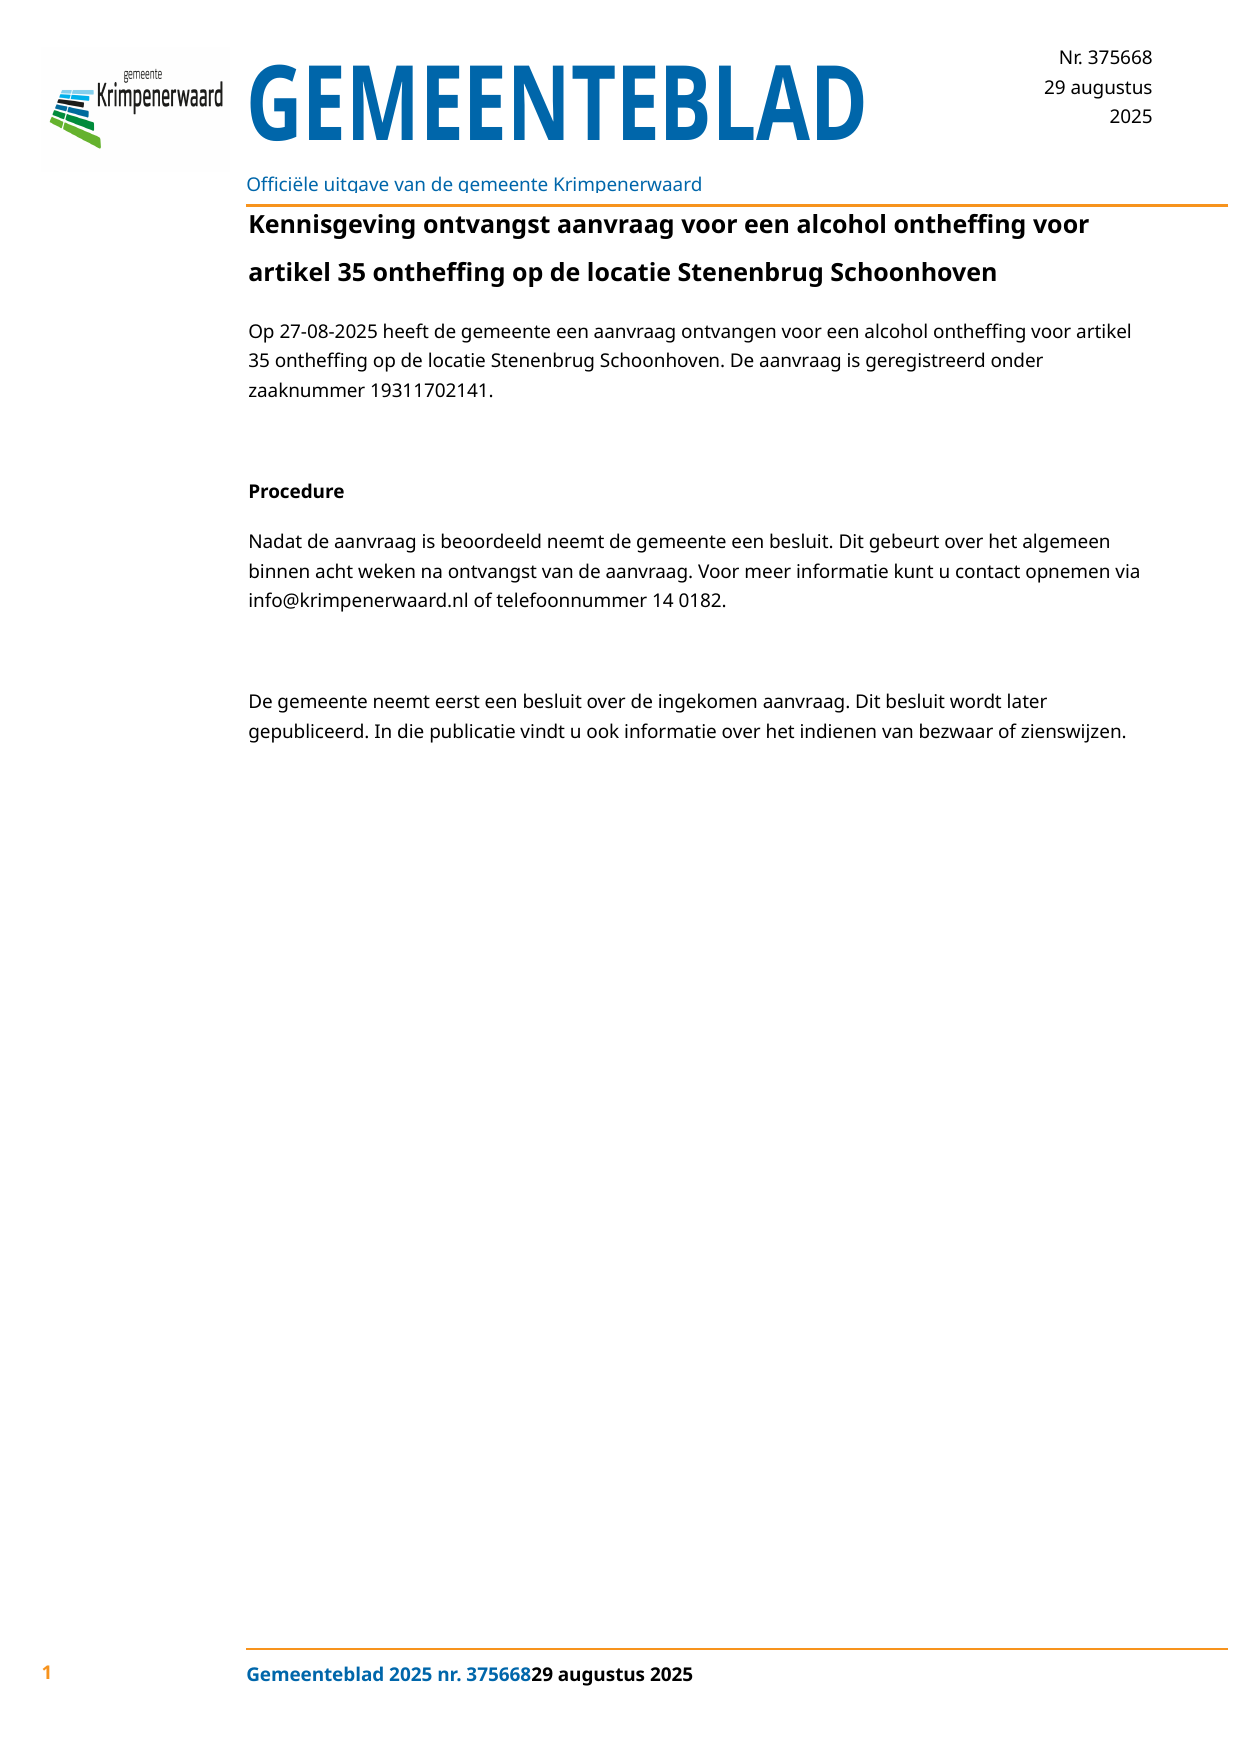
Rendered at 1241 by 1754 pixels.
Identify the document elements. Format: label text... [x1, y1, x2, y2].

text Nadat de aanvraag is beoordeeld neemt de gemeente een besluit. Dit gebeurt over het algemeen binnen acht weken na ontvangst van de aanvraag. Voor meer informatie kunt u contact opnemen via info@krimpenerwaard.nl of telefoonnummer 14 0182. [248, 528, 1152, 613]
text Procedure [248, 478, 1152, 504]
text De gemeente neemt eerst een besluit over de ingekomen aanvraag. Dit besluit wordt later gepubliceerd. In die publicatie vindt u ook informatie over het indienen van bezwaar of zienswijzen. [248, 688, 1152, 744]
picture [41, 47, 231, 172]
text Kennisgeving ontvangst aanvraag voor een alcohol ontheffing voor artikel 35 ontheffing op de locatie Stenenbrug Schoonhoven [248, 207, 1152, 288]
text Op 27-08-2025 heeft de gemeente een aanvraag ontvangen voor een alcohol ontheffing voor artikel 35 ontheffing op de locatie Stenenbrug Schoonhoven. De aanvraag is geregistreerd onder zaaknummer 19311702141. [248, 318, 1152, 403]
